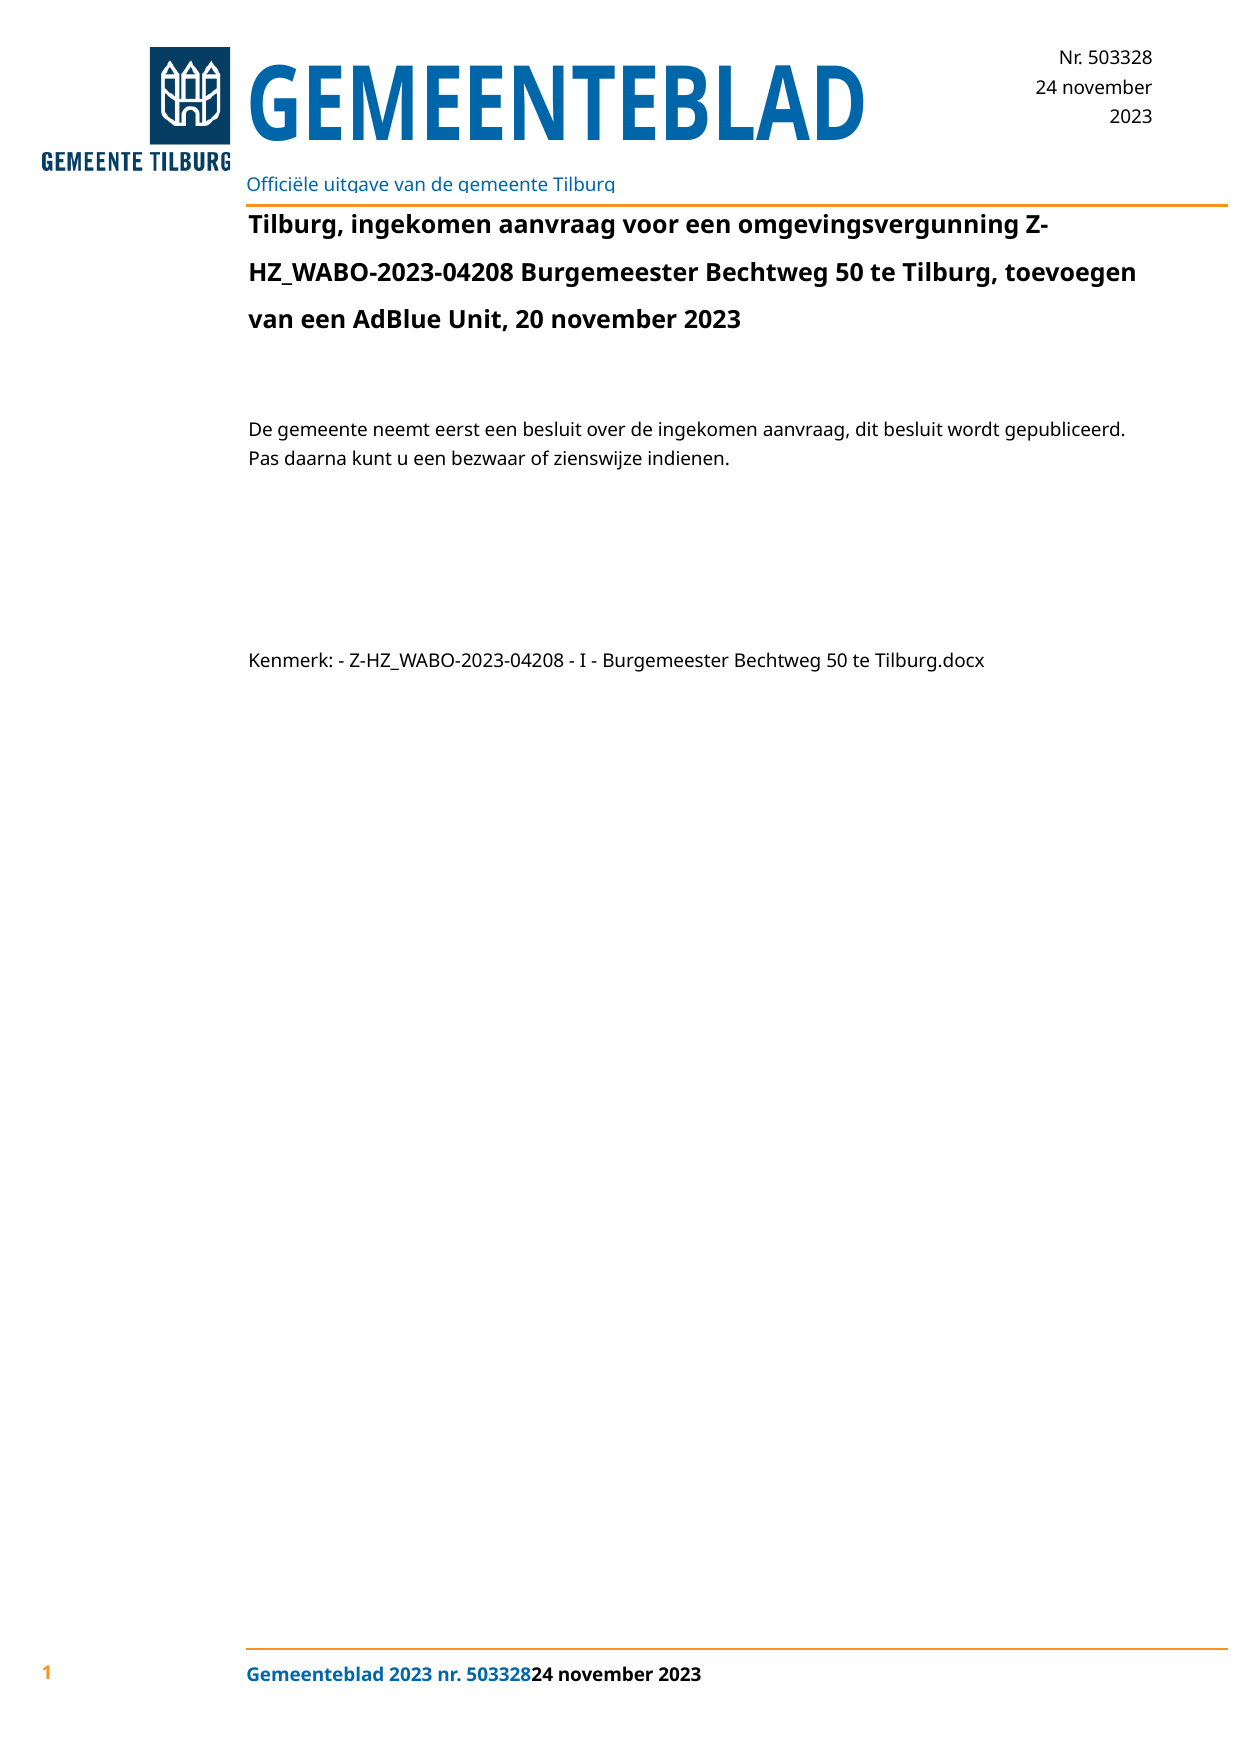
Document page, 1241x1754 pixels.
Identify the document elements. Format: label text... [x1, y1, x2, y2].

text Tilburg, ingekomen aanvraag voor een omgevingsvergunning Z-HZ_WABO-2023-04208 Burgemeester Bechtweg 50 te Tilburg, toevoegen van een AdBlue Unit, 20 november 2023 [248, 207, 1152, 336]
text Kenmerk: - Z-HZ_WABO-2023-04208 - I - Burgemeester Bechtweg 50 te Tilburg.docx [248, 647, 1152, 673]
picture [41, 47, 231, 172]
text De gemeente neemt eerst een besluit over de ingekomen aanvraag, dit besluit wordt gepubliceerd. Pas daarna kunt u een bezwaar of zienswijze indienen. [248, 416, 1152, 471]
